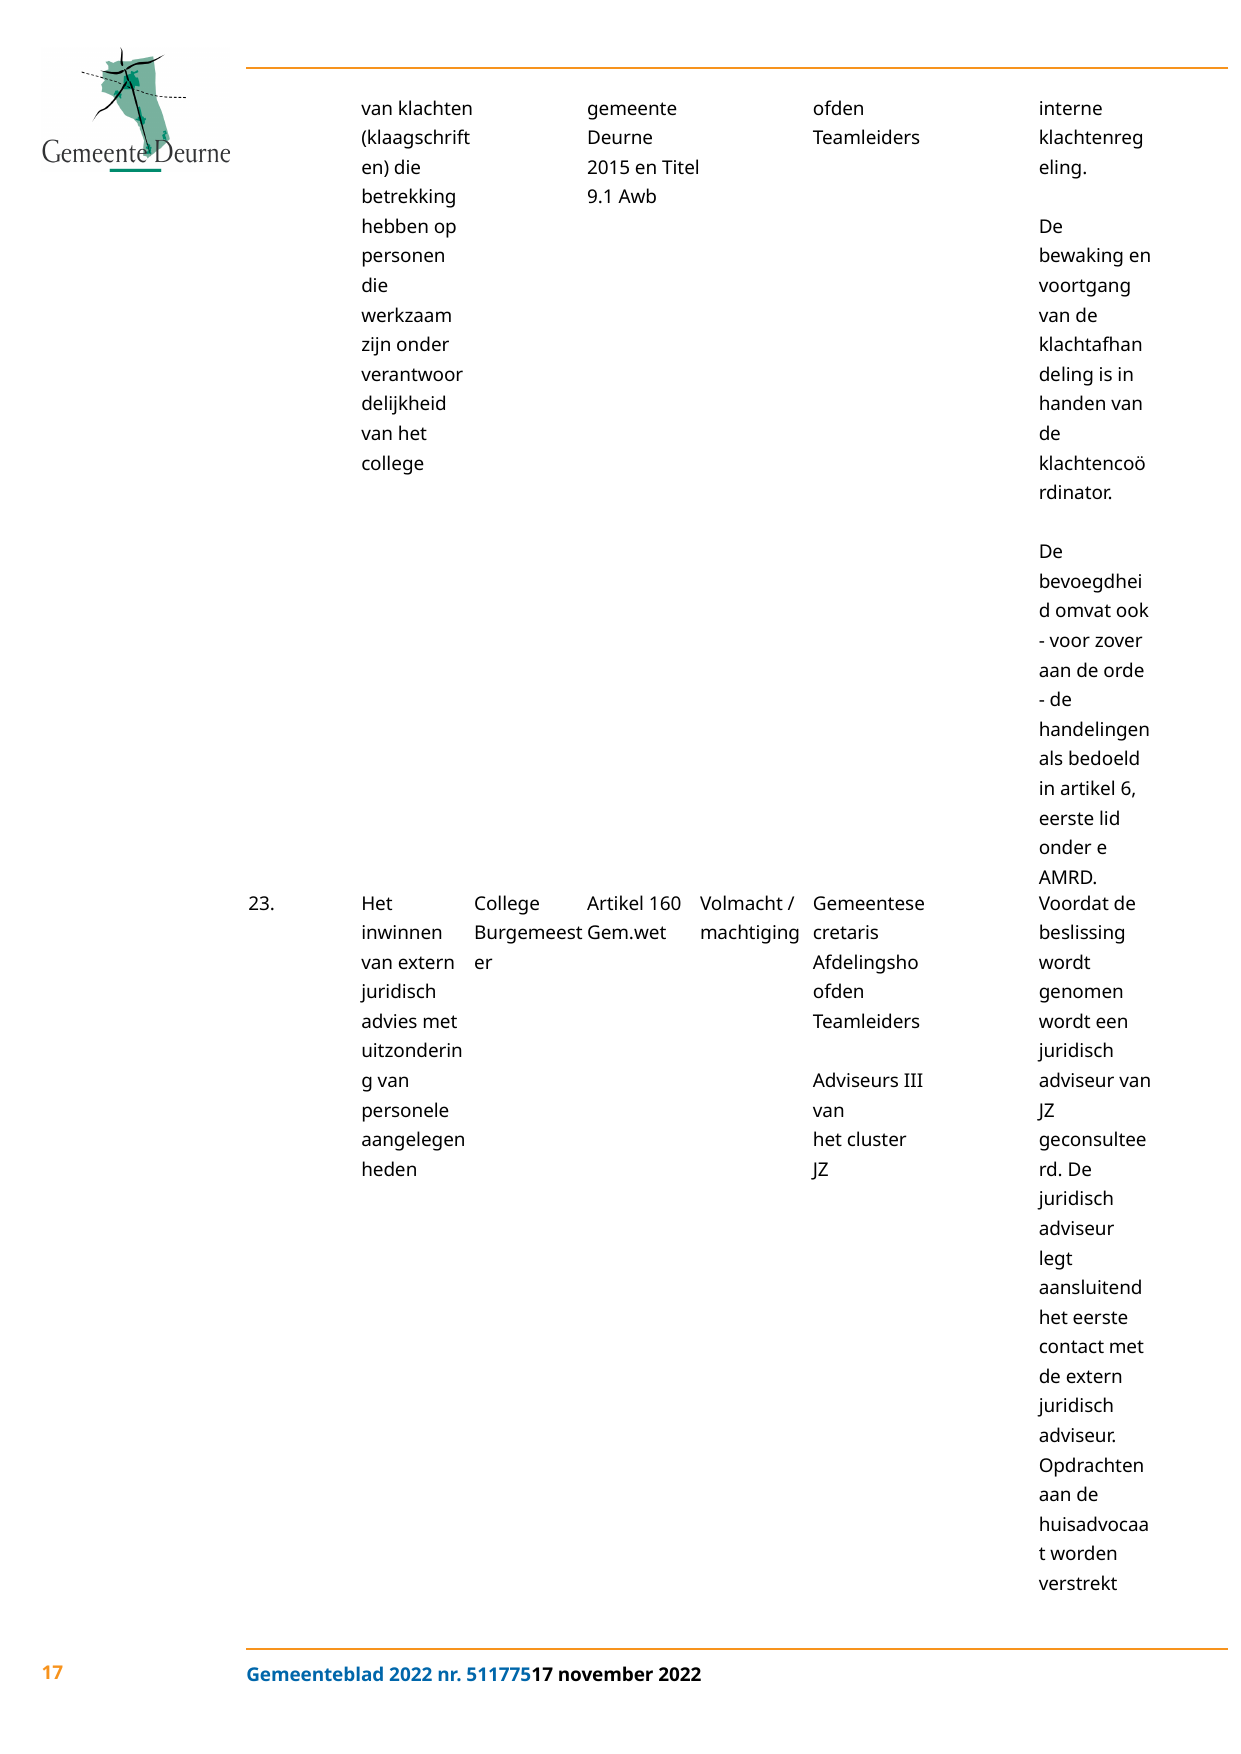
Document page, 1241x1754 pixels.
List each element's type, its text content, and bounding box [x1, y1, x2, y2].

picture [41, 47, 231, 172]
table_cell [700, 95, 813, 890]
table_cell Volmacht / machtiging [700, 890, 813, 1596]
table_cell Het inwinnen van extern juridisch advies met uitzondering van personele aangelegenheden [361, 890, 474, 1596]
table_cell Gemeentesecretaris Afdelingshoofden Teamleiders Adviseurs III van het cluster JZ [813, 890, 926, 1596]
table_cell [248, 890, 361, 1596]
table_cell College Burgemeester [474, 890, 587, 1596]
table_cell van klachten (klaagschriften) die betrekking hebben op personen die werkzaam zijn onder verantwoordelijkheid van het college [361, 95, 474, 890]
table_cell gemeente Deurne 2015 en Titel 9.1 Awb [587, 95, 700, 890]
table_cell [926, 890, 1038, 1596]
table_cell [926, 95, 1038, 890]
table_cell interne klachtenregeling. De bewaking en voortgang van de klachtafhandeling is in handen van de klachtencoördinator. De bevoegdheid omvat ook - voor zover aan de orde - de handelingen als bedoeld in artikel 6, eerste lid onder e AMRD. [1039, 95, 1152, 890]
table_cell Voordat de beslissing wordt genomen wordt een juridisch adviseur van JZ geconsulteerd. De juridisch adviseur legt aansluitend het eerste contact met de extern juridisch adviseur. Opdrachten aan de huisadvocaat worden verstrekt [1039, 890, 1152, 1596]
table_cell [474, 95, 587, 890]
table_cell ofden Teamleiders [813, 95, 926, 890]
table_cell [248, 95, 361, 890]
table_cell Artikel 160 Gem.wet [587, 890, 700, 1596]
